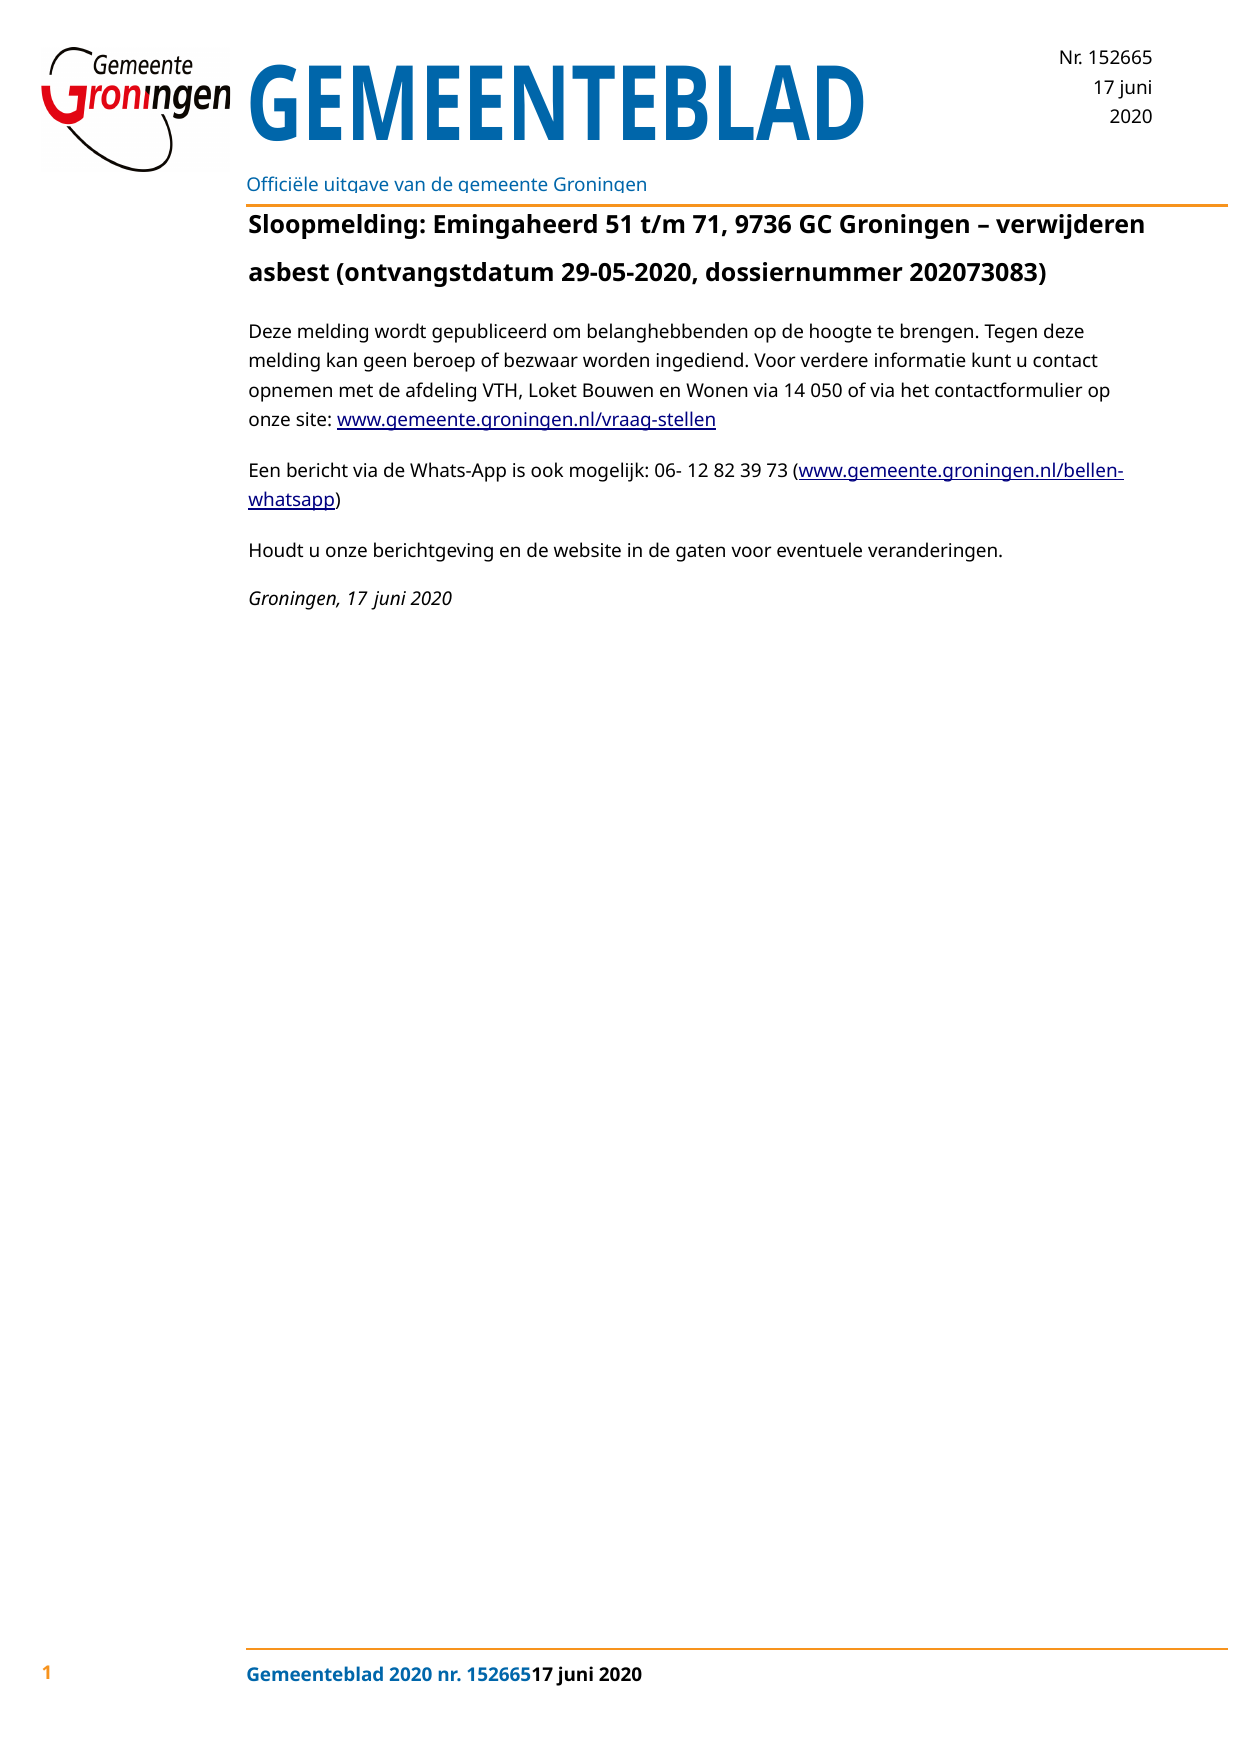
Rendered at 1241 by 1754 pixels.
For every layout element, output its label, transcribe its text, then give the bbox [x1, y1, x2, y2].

picture [41, 47, 231, 172]
text Deze melding wordt gepubliceerd om belanghebbenden op de hoogte te brengen. Tegen deze melding kan geen beroep of bezwaar worden ingediend. Voor verdere informatie kunt u contact opnemen met de afdeling VTH, Loket Bouwen en Wonen via 14 050 of via het contactformulier op onze site: www.gemeente.groningen.nl/vraag-stellen [248, 318, 1152, 432]
text Houdt u onze berichtgeving en de website in de gaten voor eventuele veranderingen. [248, 537, 1152, 563]
text Een bericht via de Whats-App is ook mogelijk: 06- 12 82 39 73 (www.gemeente.groningen.nl/bellen-whatsapp) [248, 457, 1152, 512]
text Sloopmelding: Emingaheerd 51 t/m 71, 9736 GC Groningen – verwijderen asbest (ontvangstdatum 29-05-2020, dossiernummer 202073083) [248, 207, 1152, 288]
text Groningen, 17 juni 2020 [248, 585, 1152, 611]
